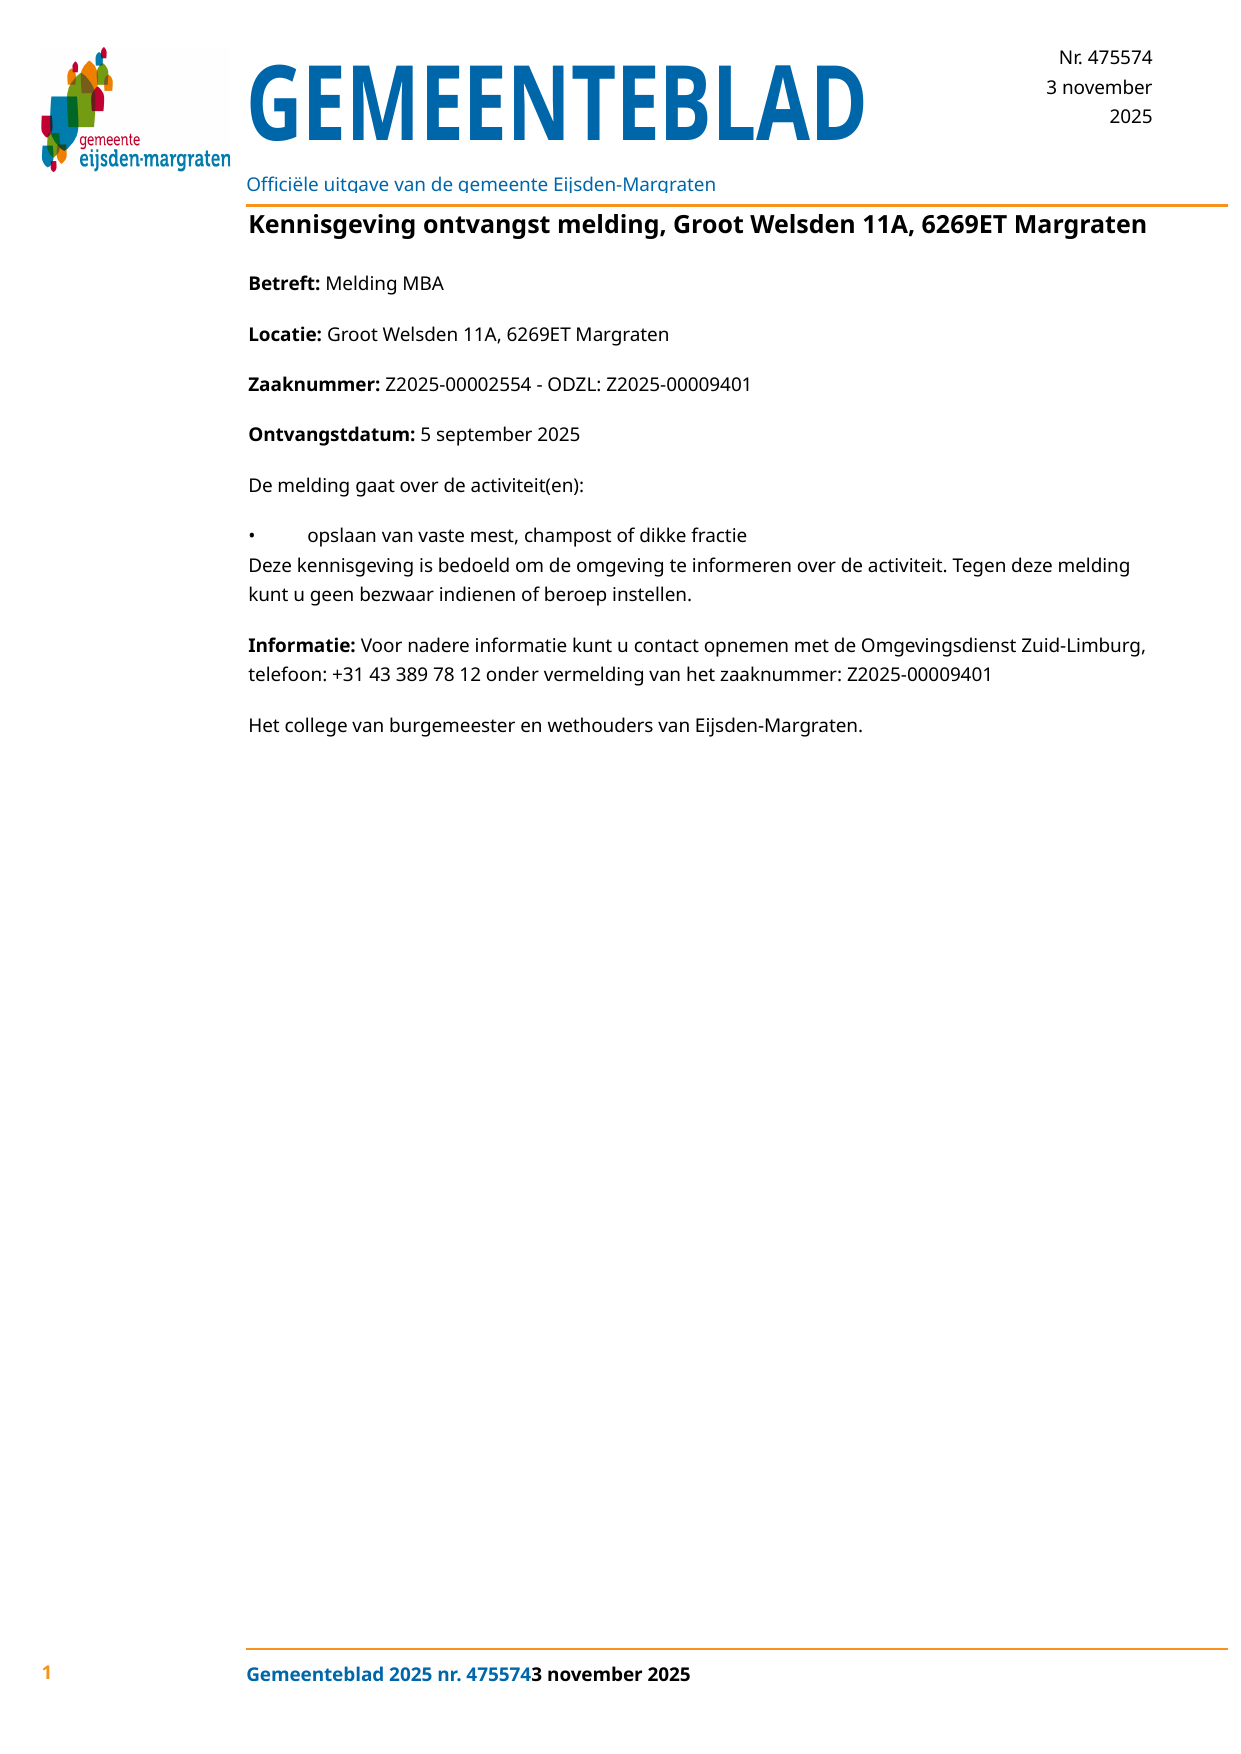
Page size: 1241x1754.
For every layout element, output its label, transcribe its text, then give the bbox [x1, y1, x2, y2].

text Deze kennisgeving is bedoeld om de omgeving te informeren over de activiteit. Tegen deze melding kunt u geen bezwaar indienen of beroep instellen. [248, 552, 1152, 607]
text Zaaknummer: Z2025-00002554 - ODZL: Z2025-00009401 [248, 371, 1152, 397]
text Ontvangstdatum: 5 september 2025 [248, 422, 1152, 447]
text Informatie: Voor nadere informatie kunt u contact opnemen met de Omgevingsdienst Zuid-Limburg, telefoon: +31 43 389 78 12 onder vermelding van het zaaknummer: Z2025-00009401 [248, 632, 1152, 687]
text Kennisgeving ontvangst melding, Groot Welsden 11A, 6269ET Margraten [248, 207, 1152, 241]
text Betreft: Melding MBA [248, 270, 1152, 296]
picture [41, 47, 231, 172]
list opslaan van vaste mest, champost of dikke fractie [248, 522, 1152, 548]
text Het college van burgemeester en wethouders van Eijsden-Margraten. [248, 712, 1152, 738]
text De melding gaat over de activiteit(en): [248, 472, 1152, 498]
text Locatie: Groot Welsden 11A, 6269ET Margraten [248, 321, 1152, 346]
